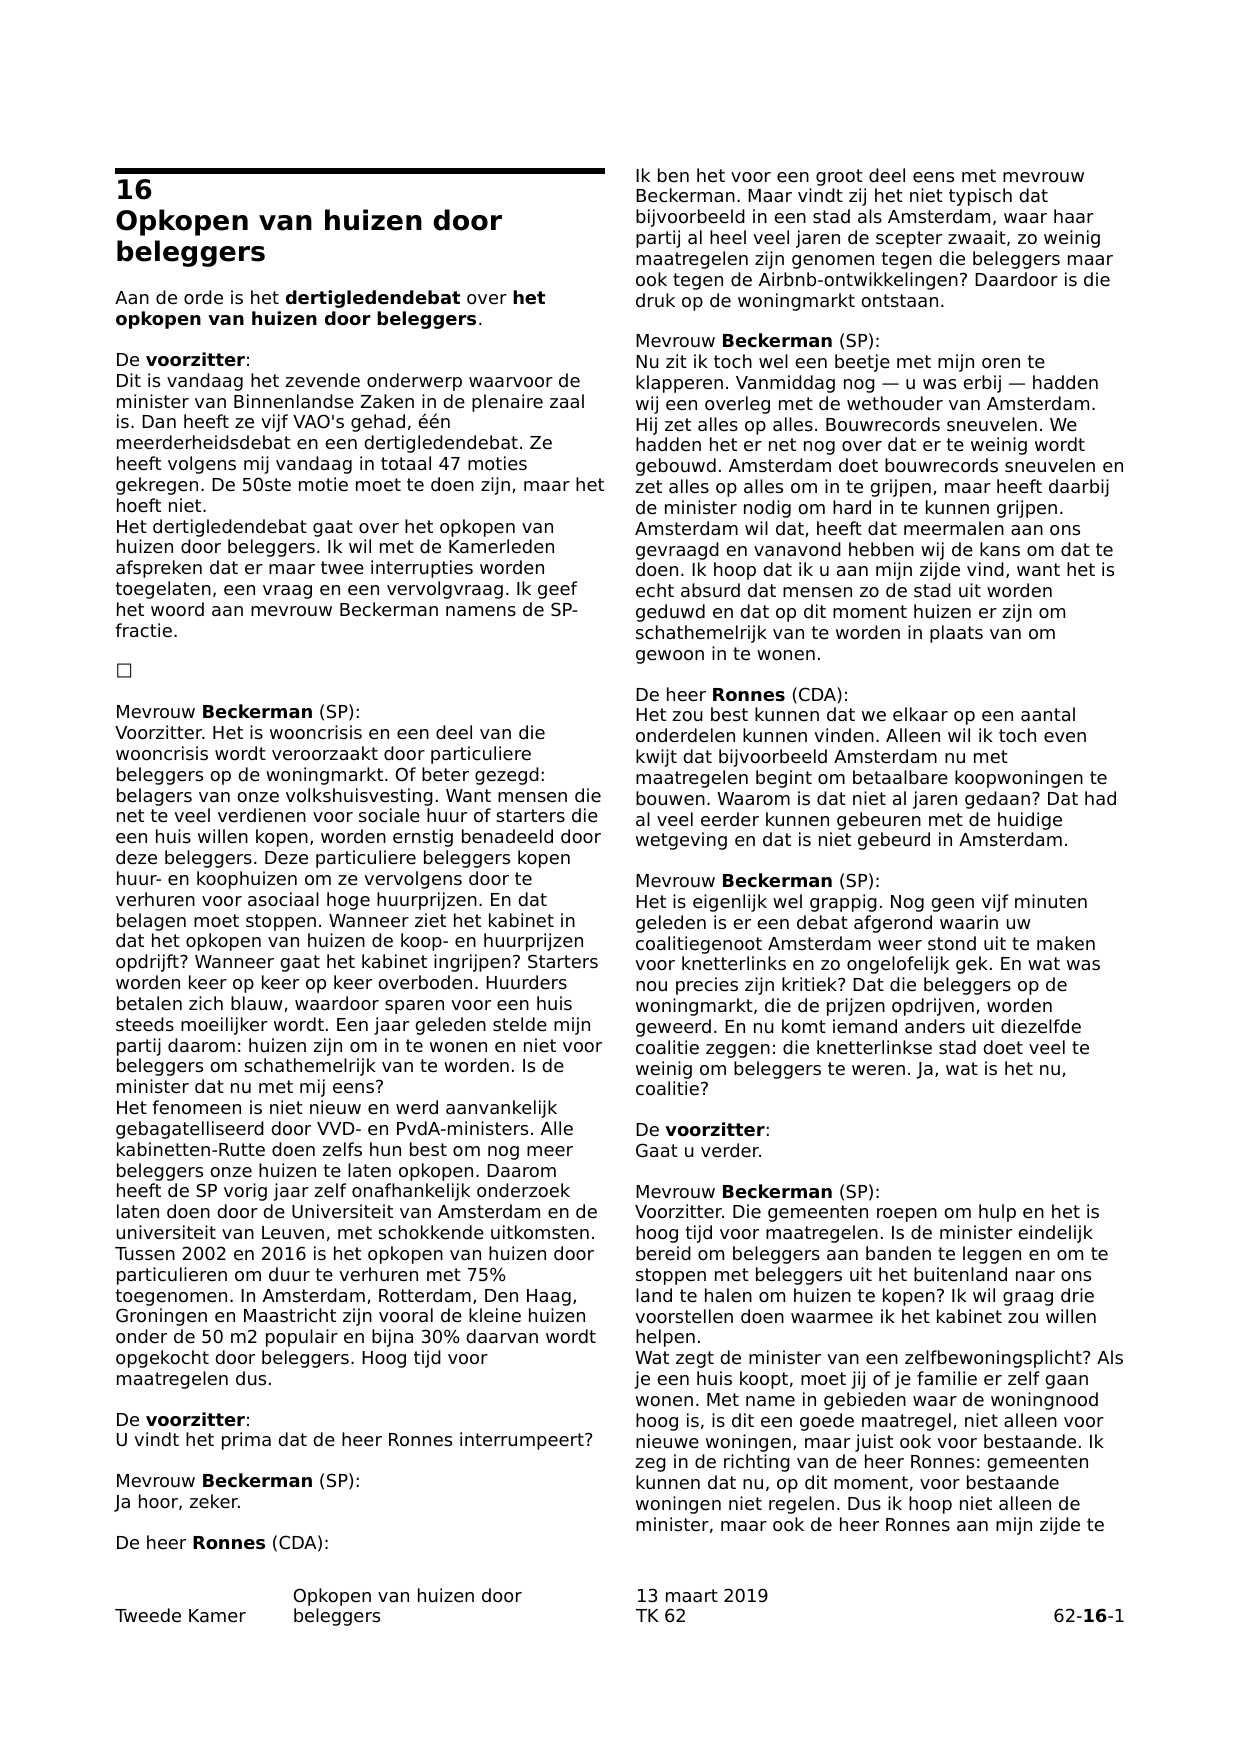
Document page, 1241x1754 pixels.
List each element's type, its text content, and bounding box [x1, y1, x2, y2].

text U vindt het prima dat de heer Ronnes interrumpeert? [115, 1430, 605, 1451]
text Ja hoor, zeker. [115, 1492, 605, 1513]
text De voorzitter: [115, 1409, 605, 1430]
text Voorzitter. Die gemeenten roepen om hulp en het is hoog tijd voor maatregelen. Is de minister eindelijk bereid om beleggers aan banden te leggen en om te stoppen met beleggers uit het buitenland naar ons land te halen om huizen te kopen? Ik wil graag drie voorstellen doen waarmee ik het kabinet zou willen helpen. [635, 1202, 1125, 1348]
text Mevrouw Beckerman (SP): [115, 702, 605, 723]
text De heer Ronnes (CDA): [115, 1533, 605, 1553]
text Aan de orde is het dertigledendebat over het opkopen van huizen door beleggers. [115, 288, 605, 330]
text Voorzitter. Het is wooncrisis en een deel van die wooncrisis wordt veroorzaakt door particuliere beleggers op de woningmarkt. Of beter gezegd: belagers van onze volkshuisvesting. Want mensen die net te veel verdienen voor sociale huur of starters die een huis willen kopen, worden ernstig benadeeld door deze beleggers. Deze particuliere beleggers kopen huur- en koophuizen om ze vervolgens door te verhuren voor asociaal hoge huurprijzen. En dat belagen moet stoppen. Wanneer ziet het kabinet in dat het opkopen van huizen de koop- en huurprijzen opdrijft? Wanneer gaat het kabinet ingrijpen? Starters worden keer op keer op keer overboden. Huurders betalen zich blauw, waardoor sparen voor een huis steeds moeilijker wordt. Een jaar geleden stelde mijn partij daarom: huizen zijn om in te wonen en niet voor beleggers om schathemelrijk van te worden. Is de minister dat nu met mij eens? [115, 723, 605, 1098]
text Het zou best kunnen dat we elkaar op een aantal onderdelen kunnen vinden. Alleen wil ik toch even kwijt dat bijvoorbeeld Amsterdam nu met maatregelen begint om betaalbare koopwoningen te bouwen. Waarom is dat niet al jaren gedaan? Dat had al veel eerder kunnen gebeuren met de huidige wetgeving en dat is niet gebeurd in Amsterdam. [635, 705, 1125, 851]
text Gaat u verder. [635, 1141, 1125, 1162]
text De heer Ronnes (CDA): [635, 684, 1125, 705]
text Wat zegt de minister van een zelfbewoningsplicht? Als je een huis koopt, moet jij of je familie er zelf gaan wonen. Met name in gebieden waar de woningnood hoog is, is dit een goede maatregel, niet alleen voor nieuwe woningen, maar juist ook voor bestaande. Ik zeg in de richting van de heer Ronnes: gemeenten kunnen dat nu, op dit moment, voor bestaande woningen niet regelen. Dus ik hoop niet alleen de minister, maar ook de heer Ronnes aan mijn zijde te [635, 1348, 1125, 1536]
text Nu zit ik toch wel een beetje met mijn oren te klapperen. Vanmiddag nog — u was erbij — hadden wij een overleg met de wethouder van Amsterdam. Hij zet alles op alles. Bouwrecords sneuvelen. We hadden het er net nog over dat er te weinig wordt gebouwd. Amsterdam doet bouwrecords sneuvelen en zet alles op alles om in te grijpen, maar heeft daarbij de minister nodig om hard in te kunnen grijpen. Amsterdam wil dat, heeft dat meermalen aan ons gevraagd en vanavond hebben wij de kans om dat te doen. Ik hoop dat ik u aan mijn zijde vind, want het is echt absurd dat mensen zo de stad uit worden geduwd en dat op dit moment huizen er zijn om schathemelrijk van te worden in plaats van om gewoon in te wonen. [635, 352, 1125, 664]
title 16 Opkopen van huizen door beleggers [115, 174, 605, 268]
text Het dertigledendebat gaat over het opkopen van huizen door beleggers. Ik wil met de Kamerleden afspreken dat er maar twee interrupties worden toegelaten, een vraag en een vervolgvraag. Ik geef het woord aan mevrouw Beckerman namens de SP-fractie. [115, 516, 605, 641]
text Het is eigenlijk wel grappig. Nog geen vijf minuten geleden is er een debat afgerond waarin uw coalitiegenoot Amsterdam weer stond uit te maken voor knetterlinks en zo ongelofelijk gek. En wat was nou precies zijn kritiek? Dat die beleggers op de woningmarkt, die de prijzen opdrijven, worden geweerd. En nu komt iemand anders uit diezelfde coalitie zeggen: die knetterlinkse stad doet veel te weinig om beleggers te weren. Ja, wat is het nu, coalitie? [635, 892, 1125, 1100]
text Mevrouw Beckerman (SP): [115, 1471, 605, 1492]
text Het fenomeen is niet nieuw en werd aanvankelijk gebagatelliseerd door VVD- en PvdA-ministers. Alle kabinetten-Rutte doen zelfs hun best om nog meer beleggers onze huizen te laten opkopen. Daarom heeft de SP vorig jaar zelf onafhankelijk onderzoek laten doen door de Universiteit van Amsterdam en de universiteit van Leuven, met schokkende uitkomsten. Tussen 2002 en 2016 is het opkopen van huizen door particulieren om duur te verhuren met 75% toegenomen. In Amsterdam, Rotterdam, Den Haag, Groningen en Maastricht zijn vooral de kleine huizen onder de 50 m2 populair en bijna 30% daarvan wordt opgekocht door beleggers. Hoog tijd voor maatregelen dus. [115, 1098, 605, 1389]
text De voorzitter: [635, 1120, 1125, 1141]
text Mevrouw Beckerman (SP): [635, 871, 1125, 892]
text ⬜ [115, 661, 605, 682]
text Mevrouw Beckerman (SP): [635, 1182, 1125, 1202]
text De voorzitter: [115, 350, 605, 371]
text Dit is vandaag het zevende onderwerp waarvoor de minister van Binnenlandse Zaken in de plenaire zaal is. Dan heeft ze vijf VAO's gehad, één meerderheidsdebat en een dertigledendebat. Ze heeft volgens mij vandaag in totaal 47 moties gekregen. De 50ste motie moet te doen zijn, maar het hoeft niet. [115, 371, 605, 516]
text Ik ben het voor een groot deel eens met mevrouw Beckerman. Maar vindt zij het niet typisch dat bijvoorbeeld in een stad als Amsterdam, waar haar partij al heel veel jaren de scepter zwaait, zo weinig maatregelen zijn genomen tegen die beleggers maar ook tegen de Airbnb-ontwikkelingen? Daardoor is die druk op de woningmarkt ontstaan. [635, 165, 1125, 311]
text Mevrouw Beckerman (SP): [635, 331, 1125, 352]
